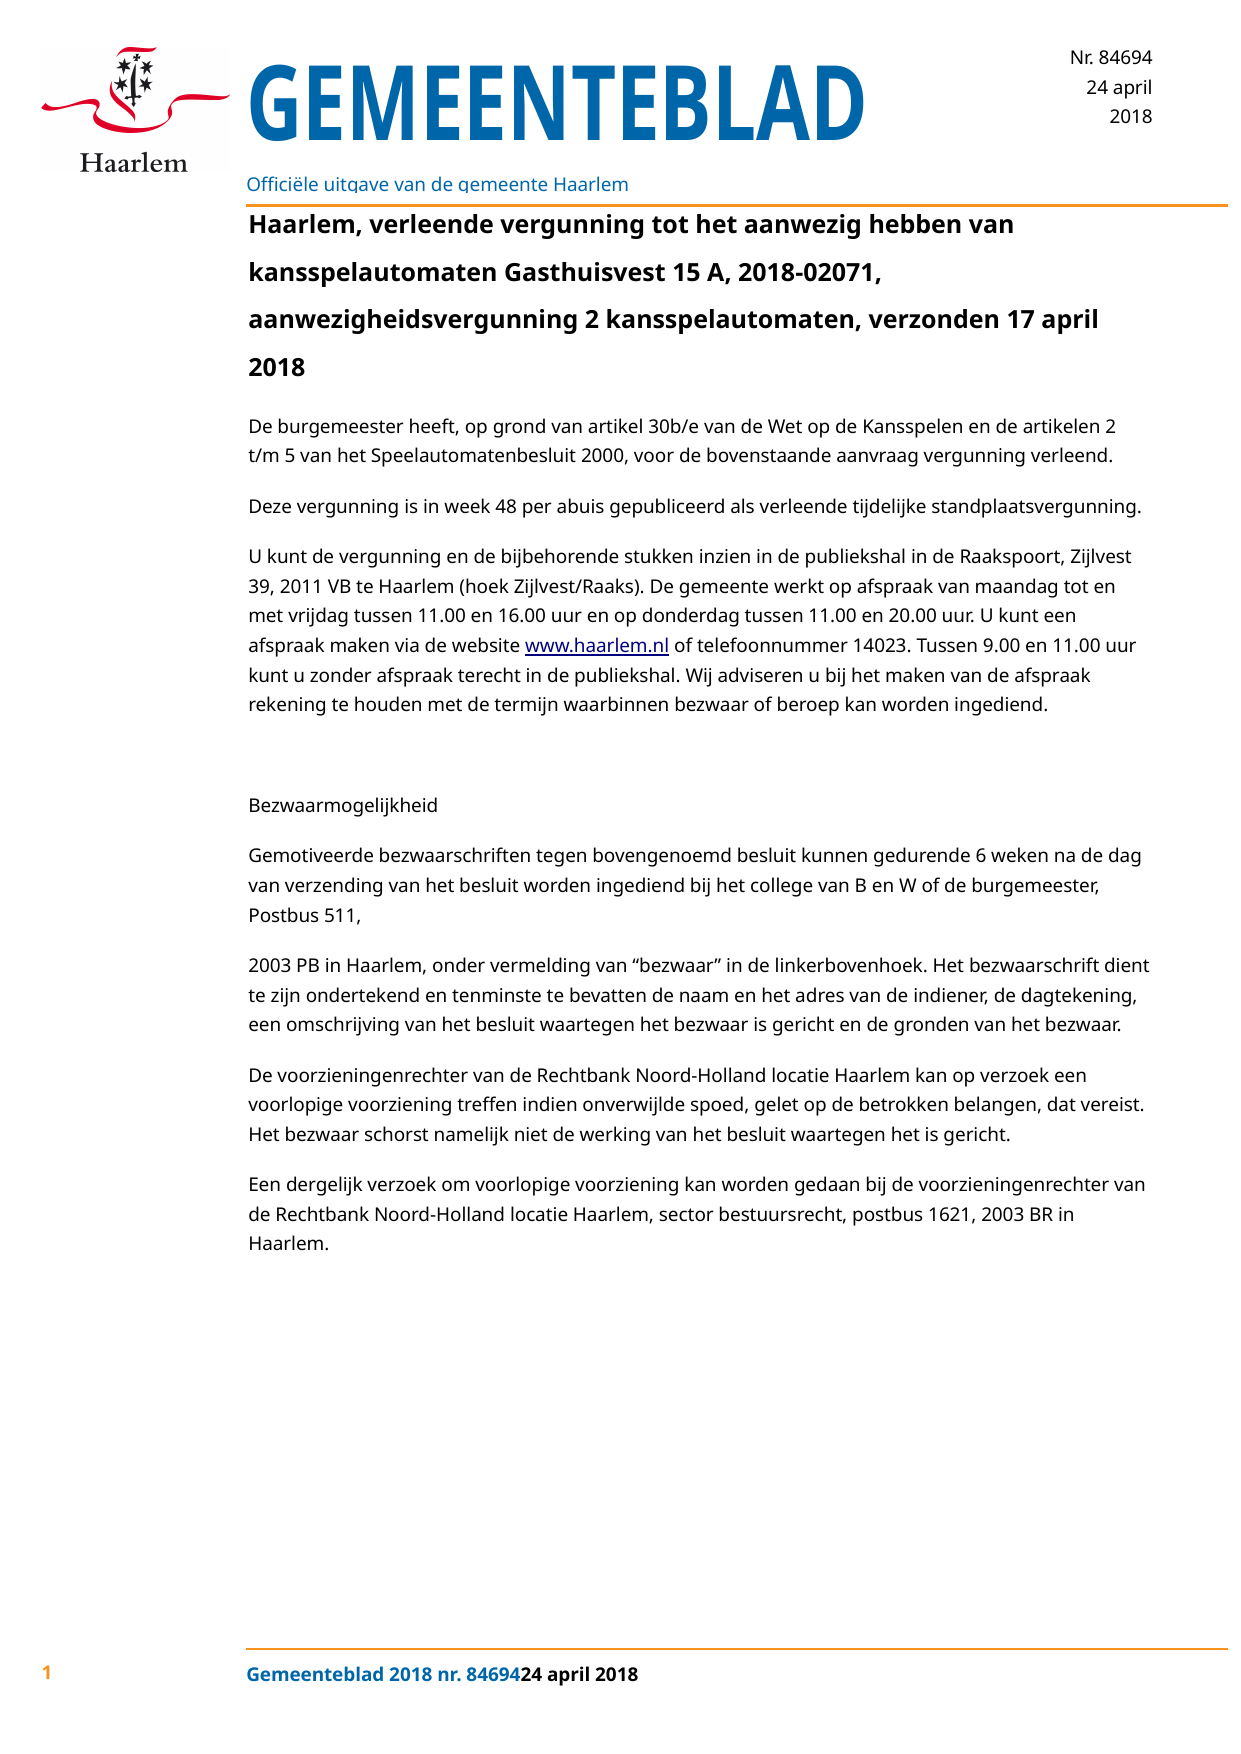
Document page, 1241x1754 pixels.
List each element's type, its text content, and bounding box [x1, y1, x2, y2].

text U kunt de vergunning en de bijbehorende stukken inzien in de publiekshal in de Raakspoort, Zijlvest 39, 2011 VB te Haarlem (hoek Zijlvest/Raaks). De gemeente werkt op afspraak van maandag tot en met vrijdag tussen 11.00 en 16.00 uur en op donderdag tussen 11.00 en 20.00 uur. U kunt een afspraak maken via de website www.haarlem.nl of telefoonnummer 14023. Tussen 9.00 en 11.00 uur kunt u zonder afspraak terecht in de publiekshal. Wij adviseren u bij het maken van de afspraak rekening te houden met de termijn waarbinnen bezwaar of beroep kan worden ingediend. [248, 543, 1152, 717]
text Een dergelijk verzoek om voorlopige voorziening kan worden gedaan bij de voorzieningenrechter van de Rechtbank Noord-Holland locatie Haarlem, sector bestuursrecht, postbus 1621, 2003 BR in Haarlem. [248, 1171, 1152, 1256]
text Deze vergunning is in week 48 per abuis gepubliceerd als verleende tijdelijke standplaatsvergunning. [248, 493, 1152, 519]
picture [41, 47, 231, 172]
text 2003 PB in Haarlem, onder vermelding van “bezwaar” in de linkerbovenhoek. Het bezwaarschrift dient te zijn ondertekend en tenminste te bevatten de naam en het adres van de indiener, de dagtekening, een omschrijving van het besluit waartegen het bezwaar is gericht en de gronden van het bezwaar. [248, 952, 1152, 1037]
text Bezwaarmogelijkheid [248, 792, 1152, 818]
text De voorzieningenrechter van de Rechtbank Noord-Holland locatie Haarlem kan op verzoek een voorlopige voorziening treffen indien onverwijlde spoed, gelet op de betrokken belangen, dat vereist. Het bezwaar schorst namelijk niet de werking van het besluit waartegen het is gericht. [248, 1062, 1152, 1147]
text Gemotiveerde bezwaarschriften tegen bovengenoemd besluit kunnen gedurende 6 weken na de dag van verzending van het besluit worden ingediend bij het college van B en W of de burgemeester, Postbus 511, [248, 843, 1152, 928]
text De burgemeester heeft, op grond van artikel 30b/e van de Wet op de Kansspelen en de artikelen 2 t/m 5 van het Speelautomatenbesluit 2000, voor de bovenstaande aanvraag vergunning verleend. [248, 413, 1152, 468]
text Haarlem, verleende vergunning tot het aanwezig hebben van kansspelautomaten Gasthuisvest 15 A, 2018-02071, aanwezigheidsvergunning 2 kansspelautomaten, verzonden 17 april 2018 [248, 207, 1152, 384]
